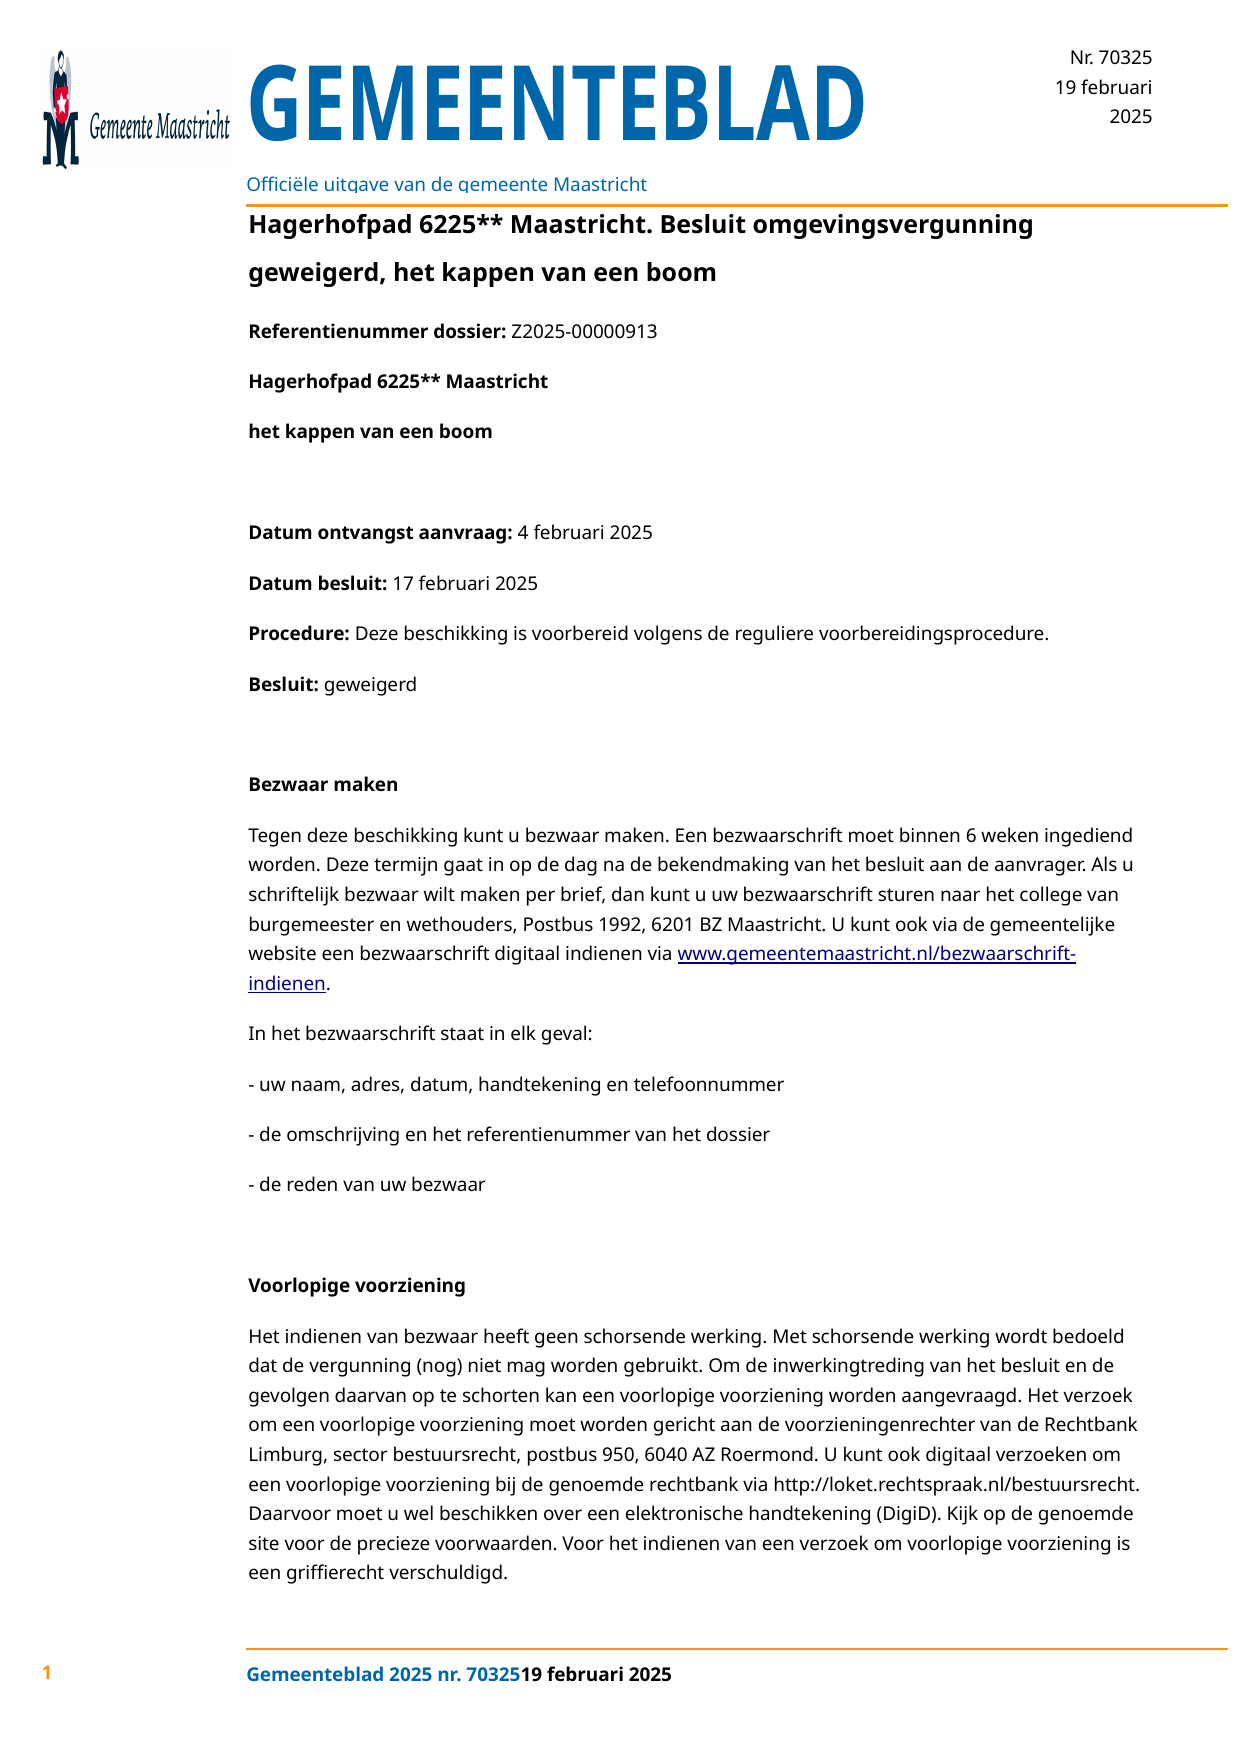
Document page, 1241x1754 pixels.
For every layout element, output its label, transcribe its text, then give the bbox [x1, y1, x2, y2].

text - de reden van uw bezwaar [248, 1172, 1152, 1197]
text Datum ontvangst aanvraag: 4 februari 2025 [248, 519, 1152, 545]
text - de omschrijving en het referentienummer van het dossier [248, 1121, 1152, 1147]
text Tegen deze beschikking kunt u bezwaar maken. Een bezwaarschrift moet binnen 6 weken ingediend worden. Deze termijn gaat in op de dag na de bekendmaking van het besluit aan de aanvrager. Als u schriftelijk bezwaar wilt maken per brief, dan kunt u uw bezwaarschrift sturen naar het college van burgemeester en wethouders, Postbus 1992, 6201 BZ Maastricht. U kunt ook via de gemeentelijke website een bezwaarschrift digitaal indienen via www.gemeentemaastricht.nl/bezwaarschrift-indienen. [248, 822, 1152, 996]
text Voorlopige voorziening [248, 1272, 1152, 1298]
picture [41, 47, 231, 172]
text In het bezwaarschrift staat in elk geval: [248, 1020, 1152, 1046]
text Besluit: geweigerd [248, 671, 1152, 697]
text het kappen van een boom [248, 419, 1152, 444]
text - uw naam, adres, datum, handtekening en telefoonnummer [248, 1071, 1152, 1097]
text Hagerhofpad 6225** Maastricht [248, 368, 1152, 394]
text Procedure: Deze beschikking is voorbereid volgens de reguliere voorbereidingsprocedure. [248, 620, 1152, 646]
text Datum besluit: 17 februari 2025 [248, 570, 1152, 596]
text Hagerhofpad 6225** Maastricht. Besluit omgevingsvergunning geweigerd, het kappen van een boom [248, 207, 1152, 288]
text Het indienen van bezwaar heeft geen schorsende werking. Met schorsende werking wordt bedoeld dat de vergunning (nog) niet mag worden gebruikt. Om de inwerkingtreding van het besluit en de gevolgen daarvan op te schorten kan een voorlopige voorziening worden aangevraagd. Het verzoek om een voorlopige voorziening moet worden gericht aan de voorzieningenrechter van de Rechtbank Limburg, sector bestuursrecht, postbus 950, 6040 AZ Roermond. U kunt ook digitaal verzoeken om een voorlopige voorziening bij de genoemde rechtbank via http://loket.rechtspraak.nl/bestuursrecht. Daarvoor moet u wel beschikken over een elektronische handtekening (DigiD). Kijk op de genoemde site voor de precieze voorwaarden. Voor het indienen van een verzoek om voorlopige voorziening is een griffierecht verschuldigd. [248, 1323, 1152, 1585]
text Referentienummer dossier: Z2025-00000913 [248, 318, 1152, 344]
text Bezwaar maken [248, 772, 1152, 797]
